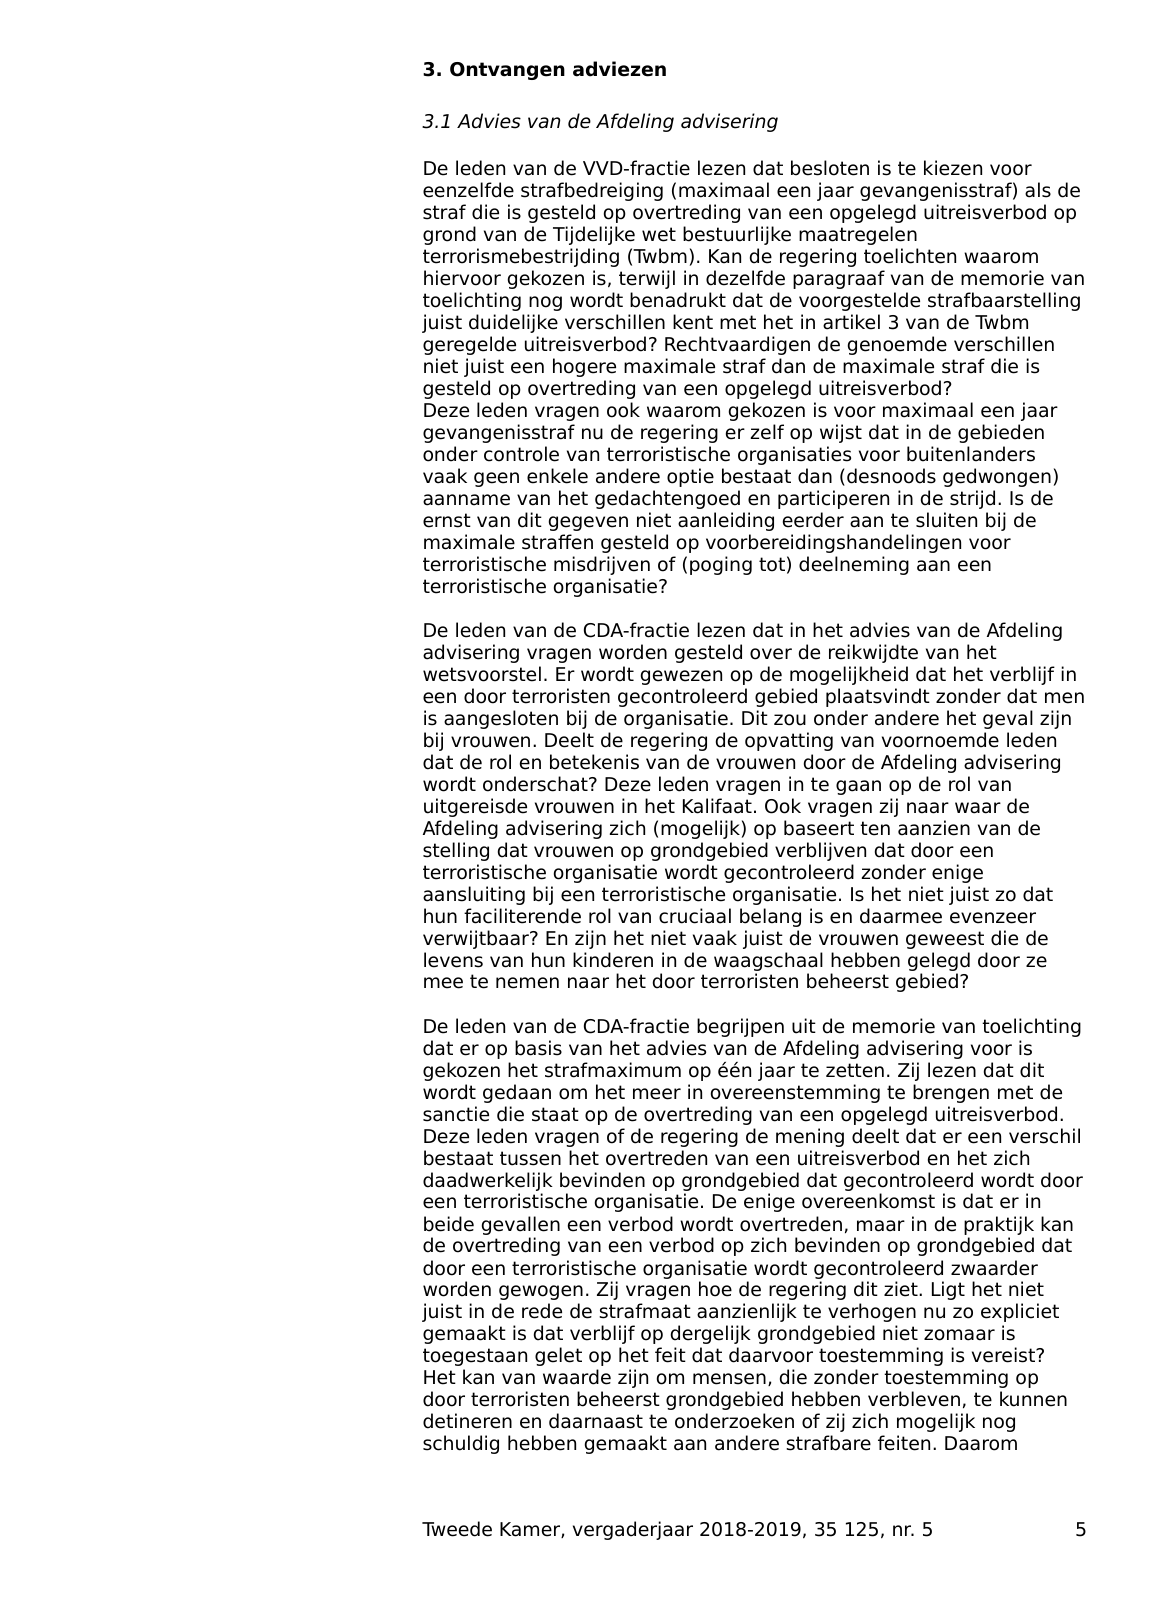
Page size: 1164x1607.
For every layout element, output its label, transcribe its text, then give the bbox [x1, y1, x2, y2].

text Het kan van waarde zijn om mensen, die zonder toestemming op door terroristen beheerst grondgebied hebben verbleven, te kunnen detineren en daarnaast te onderzoeken of zij zich mogelijk nog schuldig hebben gemaakt aan andere strafbare feiten. Daarom [422, 1367, 1087, 1455]
subtitle 3. Ontvangen adviezen [422, 59, 1087, 81]
text De leden van de CDA-fractie begrijpen uit de memorie van toelichting dat er op basis van het advies van de Afdeling advisering voor is gekozen het strafmaximum op één jaar te zetten. Zij lezen dat dit wordt gedaan om het meer in overeenstemming te brengen met de sanctie die staat op de overtreding van een opgelegd uitreisverbod. Deze leden vragen of de regering de mening deelt dat er een verschil bestaat tussen het overtreden van een uitreisverbod en het zich daadwerkelijk bevinden op grondgebied dat gecontroleerd wordt door een terroristische organisatie. De enige overeenkomst is dat er in beide gevallen een verbod wordt overtreden, maar in de praktijk kan de overtreding van een verbod op zich bevinden op grondgebied dat door een terroristische organisatie wordt gecontroleerd zwaarder worden gewogen. Zij vragen hoe de regering dit ziet. Ligt het niet juist in de rede de strafmaat aanzienlijk te verhogen nu zo expliciet gemaakt is dat verblijf op dergelijk grondgebied niet zomaar is toegestaan gelet op het feit dat daarvoor toestemming is vereist? [422, 1016, 1087, 1367]
text De leden van de VVD-fractie lezen dat besloten is te kiezen voor eenzelfde strafbedreiging (maximaal een jaar gevangenisstraf) als de straf die is gesteld op overtreding van een opgelegd uitreisverbod op grond van de Tijdelijke wet bestuurlijke maatregelen terrorismebestrijding (Twbm). Kan de regering toelichten waarom hiervoor gekozen is, terwijl in dezelfde paragraaf van de memorie van toelichting nog wordt benadrukt dat de voorgestelde strafbaarstelling juist duidelijke verschillen kent met het in artikel 3 van de Twbm geregelde uitreisverbod? Rechtvaardigen de genoemde verschillen niet juist een hogere maximale straf dan de maximale straf die is gesteld op overtreding van een opgelegd uitreisverbod? [422, 158, 1087, 400]
subtitle 3.1 Advies van de Afdeling advisering [422, 111, 1087, 133]
text Deze leden vragen ook waarom gekozen is voor maximaal een jaar gevangenisstraf nu de regering er zelf op wijst dat in de gebieden onder controle van terroristische organisaties voor buitenlanders vaak geen enkele andere optie bestaat dan (desnoods gedwongen) aanname van het gedachtengoed en participeren in de strijd. Is de ernst van dit gegeven niet aanleiding eerder aan te sluiten bij de maximale straffen gesteld op voorbereidingshandelingen voor terroristische misdrijven of (poging tot) deelneming aan een terroristische organisatie? [422, 400, 1087, 598]
text De leden van de CDA-fractie lezen dat in het advies van de Afdeling advisering vragen worden gesteld over de reikwijdte van het wetsvoorstel. Er wordt gewezen op de mogelijkheid dat het verblijf in een door terroristen gecontroleerd gebied plaatsvindt zonder dat men is aangesloten bij de organisatie. Dit zou onder andere het geval zijn bij vrouwen. Deelt de regering de opvatting van voornoemde leden dat de rol en betekenis van de vrouwen door de Afdeling advisering wordt onderschat? Deze leden vragen in te gaan op de rol van uitgereisde vrouwen in het Kalifaat. Ook vragen zij naar waar de Afdeling advisering zich (mogelijk) op baseert ten aanzien van de stelling dat vrouwen op grondgebied verblijven dat door een terroristische organisatie wordt gecontroleerd zonder enige aansluiting bij een terroristische organisatie. Is het niet juist zo dat hun faciliterende rol van cruciaal belang is en daarmee evenzeer verwijtbaar? En zijn het niet vaak juist de vrouwen geweest die de levens van hun kinderen in de waagschaal hebben gelegd door ze mee te nemen naar het door terroristen beheerst gebied? [422, 620, 1087, 993]
